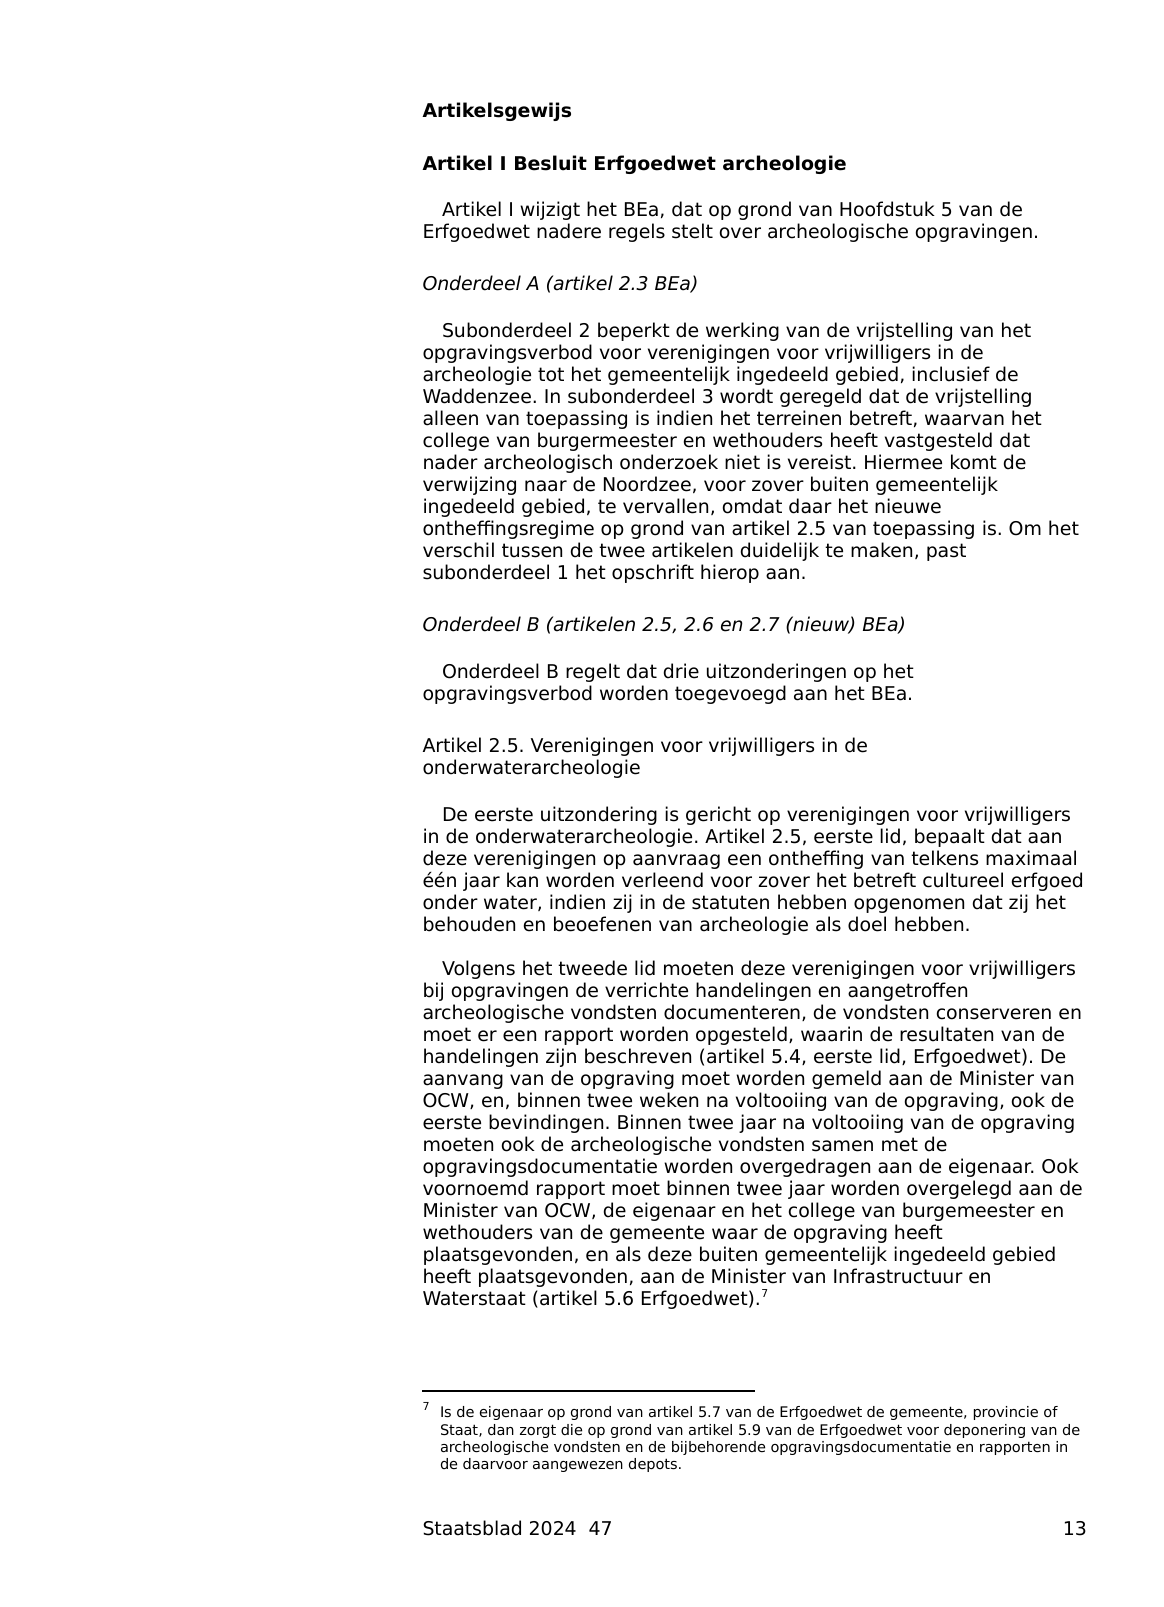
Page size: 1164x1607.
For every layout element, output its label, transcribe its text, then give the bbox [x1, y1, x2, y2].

subtitle Onderdeel A (artikel 2.3 BEa) [422, 273, 1087, 295]
text Volgens het tweede lid moeten deze verenigingen voor vrijwilligers bij opgravingen de verrichte handelingen en aangetroffen archeologische vondsten documenteren, de vondsten conserveren en moet er een rapport worden opgesteld, waarin de resultaten van de handelingen zijn beschreven (artikel 5.4, eerste lid, Erfgoedwet). De aanvang van de opgraving moet worden gemeld aan de Minister van OCW, en, binnen twee weken na voltooiing van de opgraving, ook de eerste bevindingen. Binnen twee jaar na voltooiing van de opgraving moeten ook de archeologische vondsten samen met de opgravingsdocumentatie worden overgedragen aan de eigenaar. Ook voornoemd rapport moet binnen twee jaar worden overgelegd aan de Minister van OCW, de eigenaar en het college van burgemeester en wethouders van de gemeente waar de opgraving heeft plaatsgevonden, en als deze buiten gemeentelijk ingedeeld gebied heeft plaatsgevonden, aan de Minister van Infrastructuur en Waterstaat (artikel 5.6 Erfgoedwet). [422, 958, 1087, 1310]
subtitle Artikelsgewijs [422, 100, 1087, 122]
text Onderdeel B regelt dat drie uitzonderingen op het opgravingsverbod worden toegevoegd aan het BEa. [422, 661, 1087, 705]
text Artikel I wijzigt het BEa, dat op grond van Hoofdstuk 5 van de Erfgoedwet nadere regels stelt over archeologische opgravingen. [422, 199, 1087, 243]
text Is de eigenaar op grond van artikel 5.7 van de Erfgoedwet de gemeente, provincie of Staat, dan zorgt die op grond van artikel 5.9 van de Erfgoedwet voor deponering van de archeologische vondsten en de bijbehorende opgravingsdocumentatie en rapporten in de daarvoor aangewezen depots. [422, 1400, 1087, 1473]
subtitle Artikel I Besluit Erfgoedwet archeologie [422, 152, 1087, 174]
subtitle Artikel 2.5. Verenigingen voor vrijwilligers in de onderwaterarcheologie [422, 735, 1087, 779]
text De eerste uitzondering is gericht op verenigingen voor vrijwilligers in de onderwaterarcheologie. Artikel 2.5, eerste lid, bepaalt dat aan deze verenigingen op aanvraag een ontheffing van telkens maximaal één jaar kan worden verleend voor zover het betreft cultureel erfgoed onder water, indien zij in de statuten hebben opgenomen dat zij het behouden en beoefenen van archeologie als doel hebben. [422, 804, 1087, 936]
text Subonderdeel 2 beperkt de werking van de vrijstelling van het opgravingsverbod voor verenigingen voor vrijwilligers in de archeologie tot het gemeentelijk ingedeeld gebied, inclusief de Waddenzee. In subonderdeel 3 wordt geregeld dat de vrijstelling alleen van toepassing is indien het terreinen betreft, waarvan het college van burgermeester en wethouders heeft vastgesteld dat nader archeologisch onderzoek niet is vereist. Hiermee komt de verwijzing naar de Noordzee, voor zover buiten gemeentelijk ingedeeld gebied, te vervallen, omdat daar het nieuwe ontheffingsregime op grond van artikel 2.5 van toepassing is. Om het verschil tussen de twee artikelen duidelijk te maken, past subonderdeel 1 het opschrift hierop aan. [422, 320, 1087, 584]
subtitle Onderdeel B (artikelen 2.5, 2.6 en 2.7 (nieuw) BEa) [422, 614, 1087, 636]
